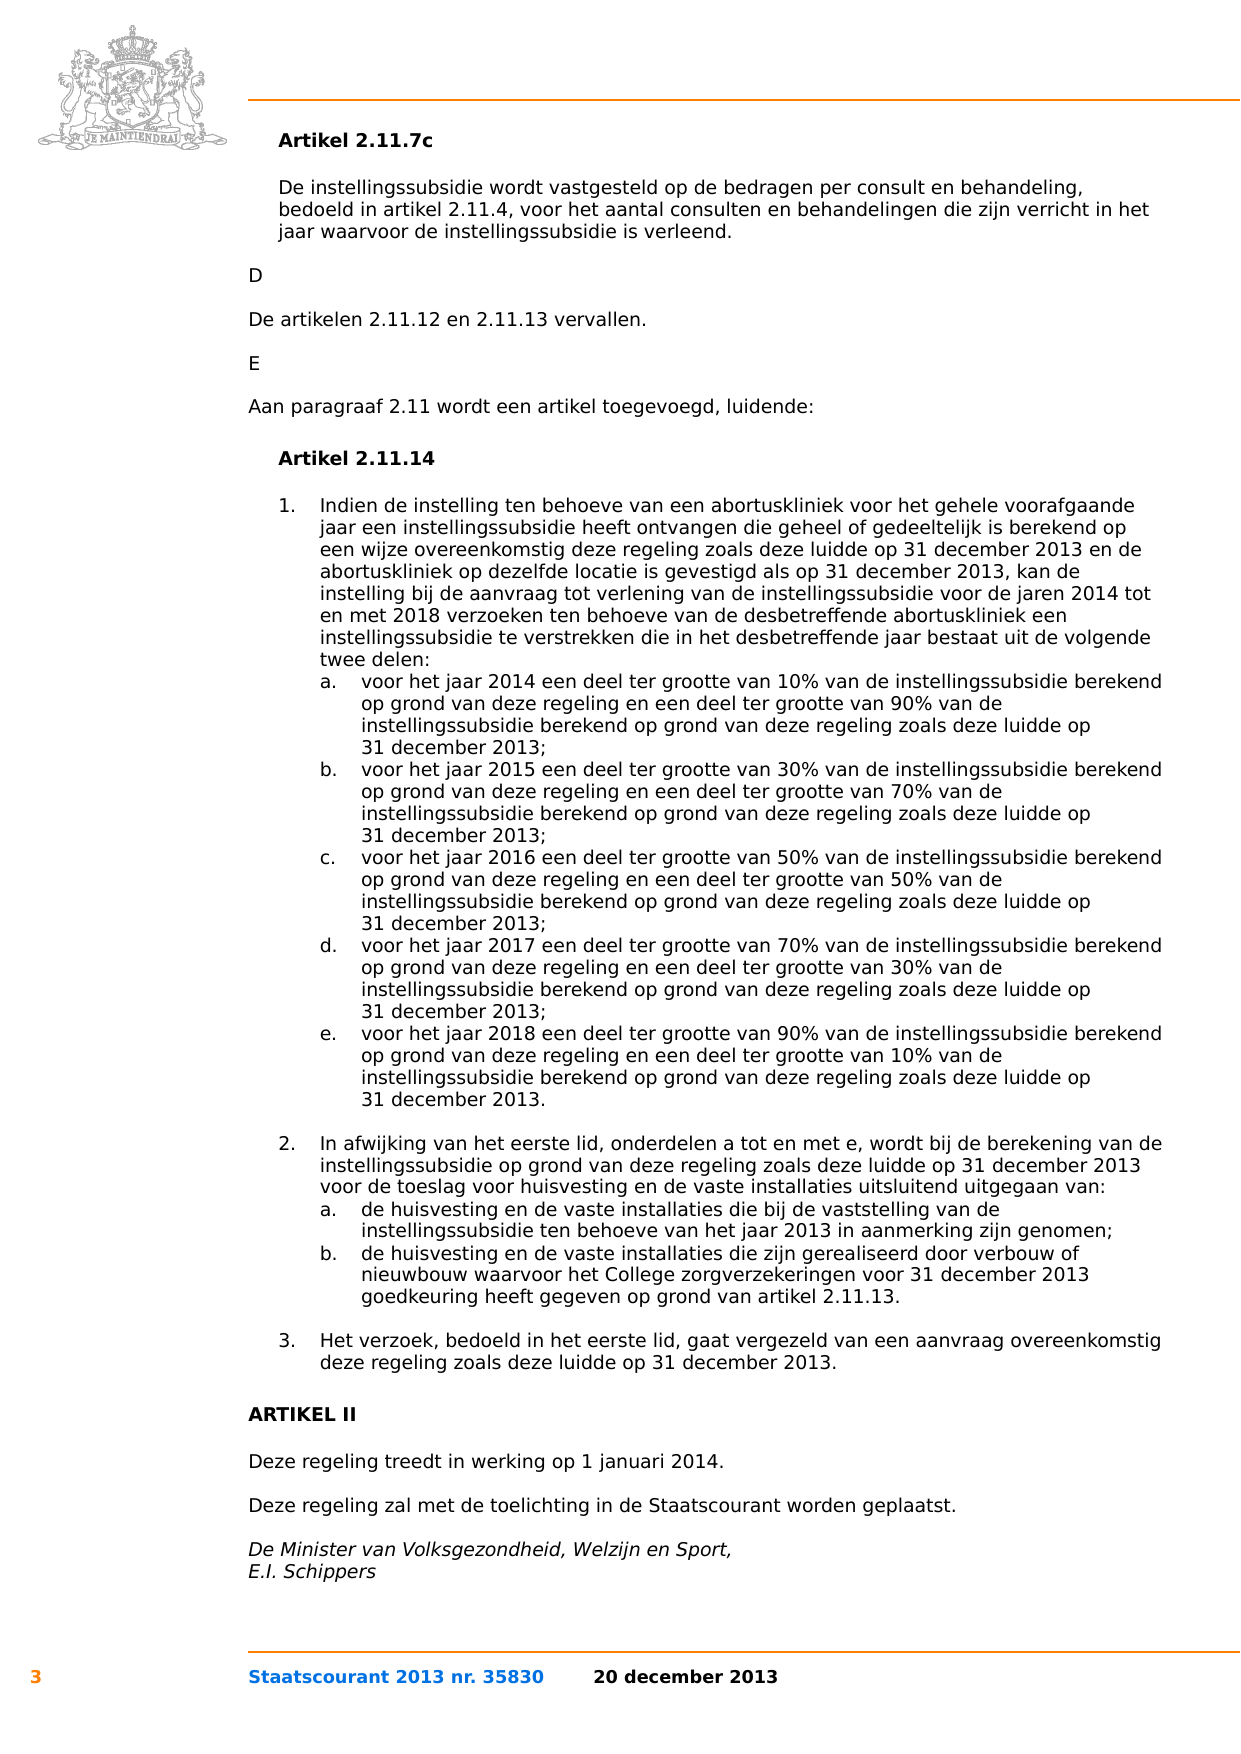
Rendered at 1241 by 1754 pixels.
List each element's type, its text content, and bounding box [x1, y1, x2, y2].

text c. voor het jaar 2016 een deel ter grootte van 50% van de instellingssubsidie berekend op grond van deze regeling en een deel ter grootte van 50% van de instellingssubsidie berekend op grond van deze regeling zoals deze luidde op 31 december 2013; [319, 847, 1163, 935]
text e. voor het jaar 2018 een deel ter grootte van 90% van de instellingssubsidie berekend op grond van deze regeling en een deel ter grootte van 10% van de instellingssubsidie berekend op grond van deze regeling zoals deze luidde op 31 december 2013. [319, 1023, 1163, 1111]
text 2. In afwijking van het eerste lid, onderdelen a tot en met e, wordt bij de berekening van de instellingssubsidie op grond van deze regeling zoals deze luidde op 31 december 2013 voor de toeslag voor huisvesting en de vaste installaties uitsluitend uitgegaan van: [278, 1132, 1163, 1198]
text De artikelen 2.11.12 en 2.11.13 vervallen. [248, 308, 1163, 331]
subtitle Artikel 2.11.14 [278, 448, 1163, 470]
text De Minister van Volksgezondheid, Welzijn en Sport, E.I. Schippers [248, 1539, 1163, 1583]
text d. voor het jaar 2017 een deel ter grootte van 70% van de instellingssubsidie berekend op grond van deze regeling en een deel ter grootte van 30% van de instellingssubsidie berekend op grond van deze regeling zoals deze luidde op 31 december 2013; [319, 935, 1163, 1023]
text a. voor het jaar 2014 een deel ter grootte van 10% van de instellingssubsidie berekend op grond van deze regeling en een deel ter grootte van 90% van de instellingssubsidie berekend op grond van deze regeling zoals deze luidde op 31 december 2013; [319, 671, 1163, 759]
text 1. Indien de instelling ten behoeve van een abortuskliniek voor het gehele voorafgaande jaar een instellingssubsidie heeft ontvangen die geheel of gedeeltelijk is berekend op een wijze overeenkomstig deze regeling zoals deze luidde op 31 december 2013 en de abortuskliniek op dezelfde locatie is gevestigd als op 31 december 2013, kan de instelling bij de aanvraag tot verlening van de instellingssubsidie voor de jaren 2014 tot en met 2018 verzoeken ten behoeve van de desbetreffende abortuskliniek een instellingssubsidie te verstrekken die in het desbetreffende jaar bestaat uit de volgende twee delen: [278, 495, 1163, 671]
text 3. Het verzoek, bedoeld in het eerste lid, gaat vergezeld van een aanvraag overeenkomstig deze regeling zoals deze luidde op 31 december 2013. [278, 1330, 1163, 1374]
text b. voor het jaar 2015 een deel ter grootte van 30% van de instellingssubsidie berekend op grond van deze regeling en een deel ter grootte van 70% van de instellingssubsidie berekend op grond van deze regeling zoals deze luidde op 31 december 2013; [319, 759, 1163, 847]
subtitle Artikel 2.11.7c [278, 130, 1163, 152]
text Deze regeling treedt in werking op 1 januari 2014. [248, 1451, 1163, 1473]
text E [248, 352, 1163, 374]
text D [248, 265, 1163, 287]
text Aan paragraaf 2.11 wordt een artikel toegevoegd, luidende: [248, 396, 1163, 418]
text De instellingssubsidie wordt vastgesteld op de bedragen per consult en behandeling, bedoeld in artikel 2.11.4, voor het aantal consulten en behandelingen die zijn verricht in het jaar waarvoor de instellingssubsidie is verleend. [278, 177, 1163, 243]
text Deze regeling zal met de toelichting in de Staatscourant worden geplaatst. [248, 1495, 1163, 1517]
text b. de huisvesting en de vaste installaties die zijn gerealiseerd door verbouw of nieuwbouw waarvoor het College zorgverzekeringen voor 31 december 2013 goedkeuring heeft gegeven op grond van artikel 2.11.13. [319, 1242, 1163, 1308]
subtitle ARTIKEL II [248, 1404, 1163, 1426]
text a. de huisvesting en de vaste installaties die bij de vaststelling van de instellingssubsidie ten behoeve van het jaar 2013 in aanmerking zijn genomen; [319, 1198, 1163, 1242]
picture [38, 25, 227, 150]
